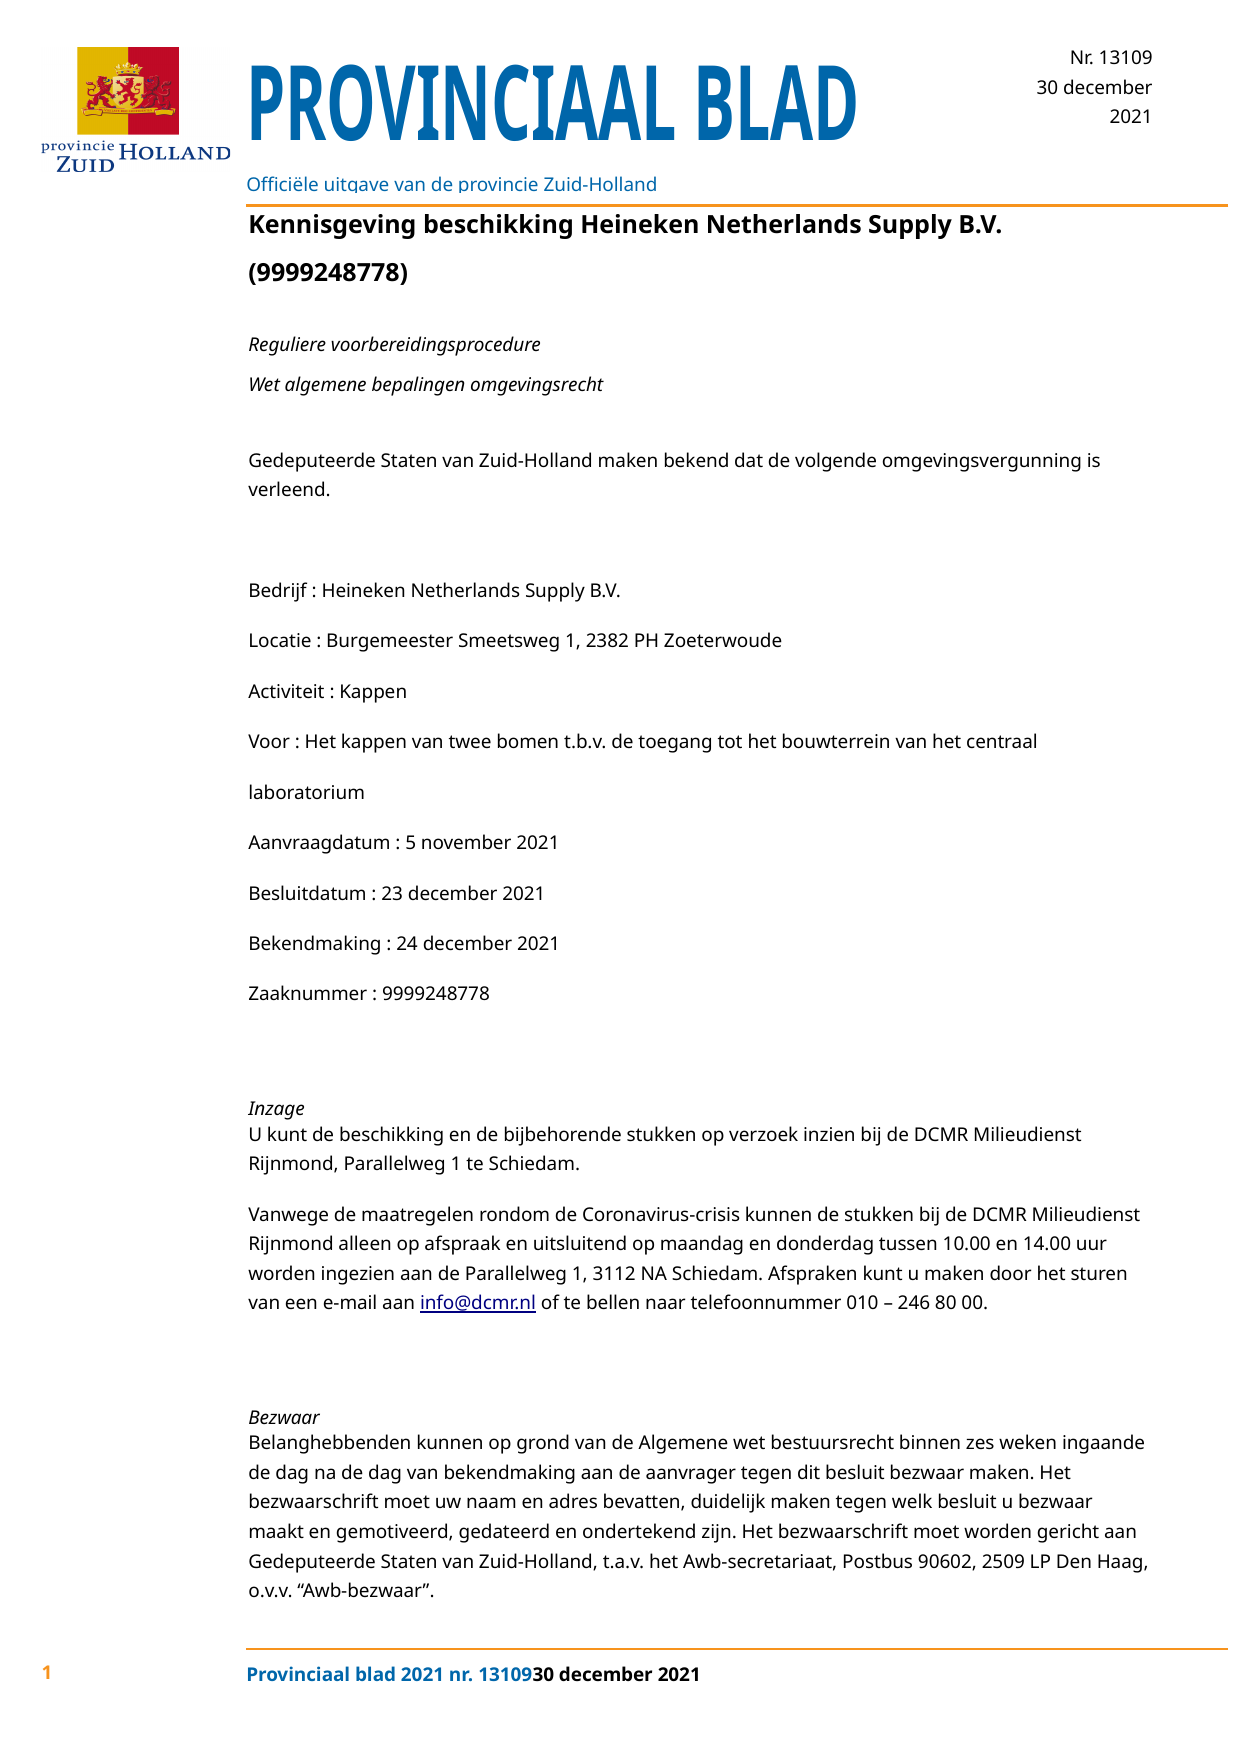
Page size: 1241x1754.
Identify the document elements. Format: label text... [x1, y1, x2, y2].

text Bedrijf : Heineken Netherlands Supply B.V. [248, 577, 1152, 603]
text Activiteit : Kappen [248, 678, 1152, 704]
text Bezwaar [248, 1404, 1152, 1429]
text U kunt de beschikking en de bijbehorende stukken op verzoek inzien bij de DCMR Milieudienst Rijnmond, Parallelweg 1 te Schiedam. [248, 1121, 1152, 1176]
text Inzage [248, 1095, 1152, 1121]
text Locatie : Burgemeester Smeetsweg 1, 2382 PH Zoeterwoude [248, 628, 1152, 653]
picture [41, 47, 231, 172]
text laboratorium [248, 779, 1152, 805]
text Bekendmaking : 24 december 2021 [248, 930, 1152, 956]
text Wet algemene bepalingen omgevingsrecht [248, 371, 1152, 396]
text Voor : Het kappen van twee bomen t.b.v. de toegang tot het bouwterrein van het centraal [248, 728, 1152, 754]
text Vanwege de maatregelen rondom de Coronavirus-crisis kunnen de stukken bij de DCMR Milieudienst Rijnmond alleen op afspraak en uitsluitend op maandag en donderdag tussen 10.00 en 14.00 uur worden ingezien aan de Parallelweg 1, 3112 NA Schiedam. Afspraken kunt u maken door het sturen van een e-mail aan info@dcmr.nl of te bellen naar telefoonnummer 010 – 246 80 00. [248, 1201, 1152, 1315]
text Aanvraagdatum : 5 november 2021 [248, 829, 1152, 855]
text Reguliere voorbereidingsprocedure [248, 331, 1152, 357]
text Belanghebbenden kunnen op grond van de Algemene wet bestuursrecht binnen zes weken ingaande de dag na de dag van bekendmaking aan de aanvrager tegen dit besluit bezwaar maken. Het bezwaarschrift moet uw naam en adres bevatten, duidelijk maken tegen welk besluit u bezwaar maakt en gemotiveerd, gedateerd en ondertekend zijn. Het bezwaarschrift moet worden gericht aan Gedeputeerde Staten van Zuid-Holland, t.a.v. het Awb-secretariaat, Postbus 90602, 2509 LP Den Haag, o.v.v. “Awb-bezwaar”. [248, 1429, 1152, 1603]
text Zaaknummer : 9999248778 [248, 981, 1152, 1006]
text Kennisgeving beschikking Heineken Netherlands Supply B.V. (9999248778) [248, 207, 1152, 288]
text Gedeputeerde Staten van Zuid-Holland maken bekend dat de volgende omgevingsvergunning is verleend. [248, 447, 1152, 502]
text Besluitdatum : 23 december 2021 [248, 880, 1152, 906]
